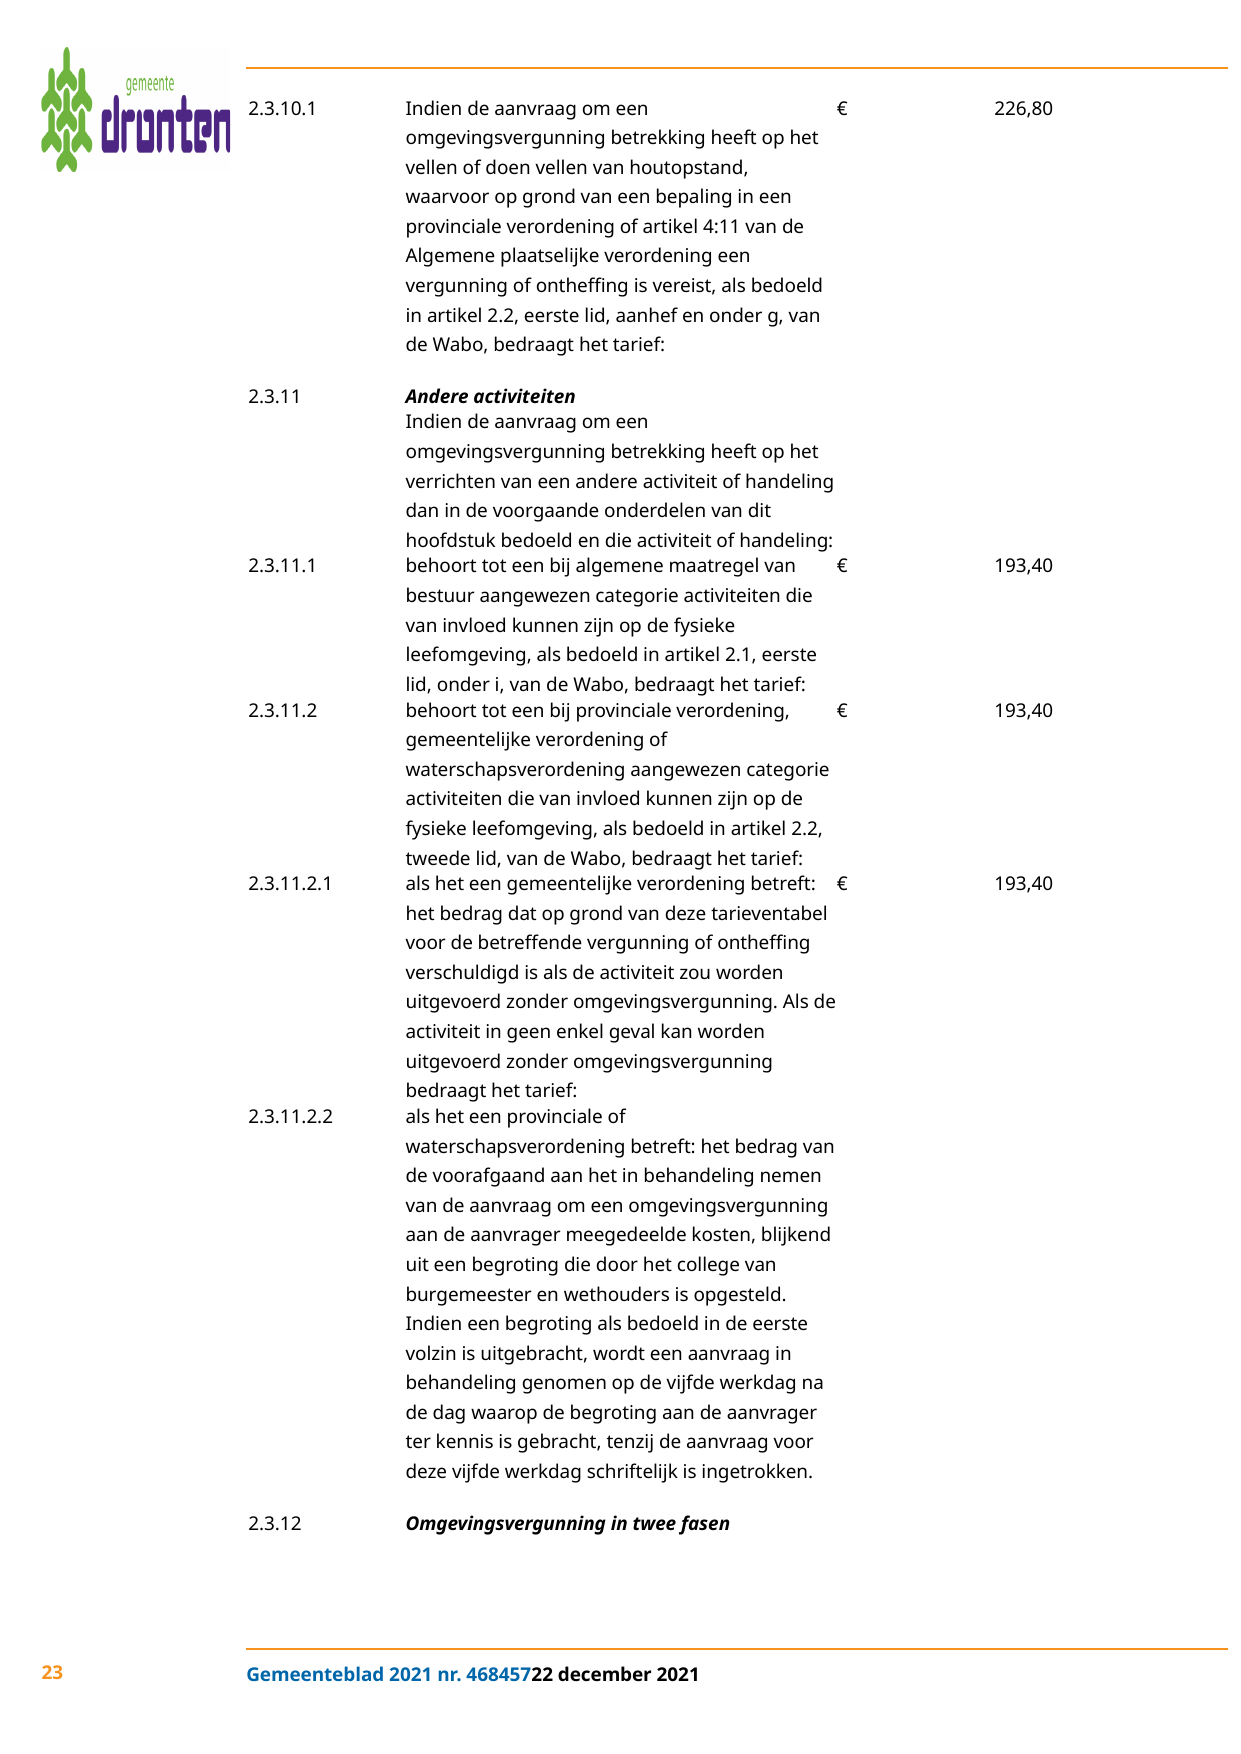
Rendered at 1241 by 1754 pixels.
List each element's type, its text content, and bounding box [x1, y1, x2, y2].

table_cell [837, 357, 994, 383]
table_cell € [837, 697, 994, 870]
table_cell 193,40 [994, 553, 1152, 697]
table_cell € [837, 870, 994, 1103]
table_cell behoort tot een bij algemene maatregel van bestuur aangewezen categorie activiteiten die van invloed kunnen zijn op de fysieke leefomgeving, als bedoeld in artikel 2.1, eerste lid, onder i, van de Wabo, bedraagt het tarief: [405, 553, 837, 697]
table_cell 226,80 [994, 95, 1152, 357]
table_cell 2.3.11.2.1 [248, 870, 405, 1103]
table_cell [837, 1484, 994, 1510]
table_cell Indien de aanvraag om een omgevingsvergunning betrekking heeft op het verrichten van een andere activiteit of handeling dan in de voorgaande onderdelen van dit hoofdstuk bedoeld en die activiteit of handeling: [405, 409, 837, 553]
table_cell behoort tot een bij provinciale verordening, gemeentelijke verordening of waterschapsverordening aangewezen categorie activiteiten die van invloed kunnen zijn op de fysieke leefomgeving, als bedoeld in artikel 2.2, tweede lid, van de Wabo, bedraagt het tarief: [405, 697, 837, 870]
table_cell [405, 1484, 837, 1510]
table_cell € [837, 553, 994, 697]
picture [41, 47, 231, 172]
table_cell [837, 409, 994, 553]
table_cell € [837, 95, 994, 357]
table_cell [994, 1484, 1152, 1510]
table_cell 193,40 [994, 870, 1152, 1103]
table_cell [248, 1484, 405, 1510]
table_cell [405, 357, 837, 383]
table_cell Indien de aanvraag om een omgevingsvergunning betrekking heeft op het vellen of doen vellen van houtopstand, waarvoor op grond van een bepaling in een provinciale verordening of artikel 4:11 van de Algemene plaatselijke verordening een vergunning of ontheffing is vereist, als bedoeld in artikel 2.2, eerste lid, aanhef en onder g, van de Wabo, bedraagt het tarief: [405, 95, 837, 357]
table_cell 2.3.11.2 [248, 697, 405, 870]
table_cell [994, 357, 1152, 383]
table_cell [837, 1510, 994, 1535]
table_cell Omgevingsvergunning in twee fasen [405, 1510, 837, 1535]
table_cell [994, 1510, 1152, 1535]
table_cell Andere activiteiten [405, 383, 837, 409]
table_cell 2.3.11 [248, 383, 405, 409]
table_cell [994, 1103, 1152, 1484]
table_cell als het een gemeentelijke verordening betreft: het bedrag dat op grond van deze tarieventabel voor de betreffende vergunning of ontheffing verschuldigd is als de activiteit zou worden uitgevoerd zonder omgevingsvergunning. Als de activiteit in geen enkel geval kan worden uitgevoerd zonder omgevingsvergunning bedraagt het tarief: [405, 870, 837, 1103]
table_cell [994, 383, 1152, 409]
table_cell [837, 383, 994, 409]
table_cell 2.3.12 [248, 1510, 405, 1535]
table_cell 193,40 [994, 697, 1152, 870]
table_cell 2.3.10.1 [248, 95, 405, 357]
table_cell [248, 409, 405, 553]
table_cell [248, 357, 405, 383]
table_cell 2.3.11.2.2 [248, 1103, 405, 1484]
table_cell 2.3.11.1 [248, 553, 405, 697]
table_cell [837, 1103, 994, 1484]
table_cell als het een provinciale of waterschapsverordening betreft: het bedrag van de voorafgaand aan het in behandeling nemen van de aanvraag om een omgevingsvergunning aan de aanvrager meegedeelde kosten, blijkend uit een begroting die door het college van burgemeester en wethouders is opgesteld. Indien een begroting als bedoeld in de eerste volzin is uitgebracht, wordt een aanvraag in behandeling genomen op de vijfde werkdag na de dag waarop de begroting aan de aanvrager ter kennis is gebracht, tenzij de aanvraag voor deze vijfde werkdag schriftelijk is ingetrokken. [405, 1103, 837, 1484]
table_cell [994, 409, 1152, 553]
